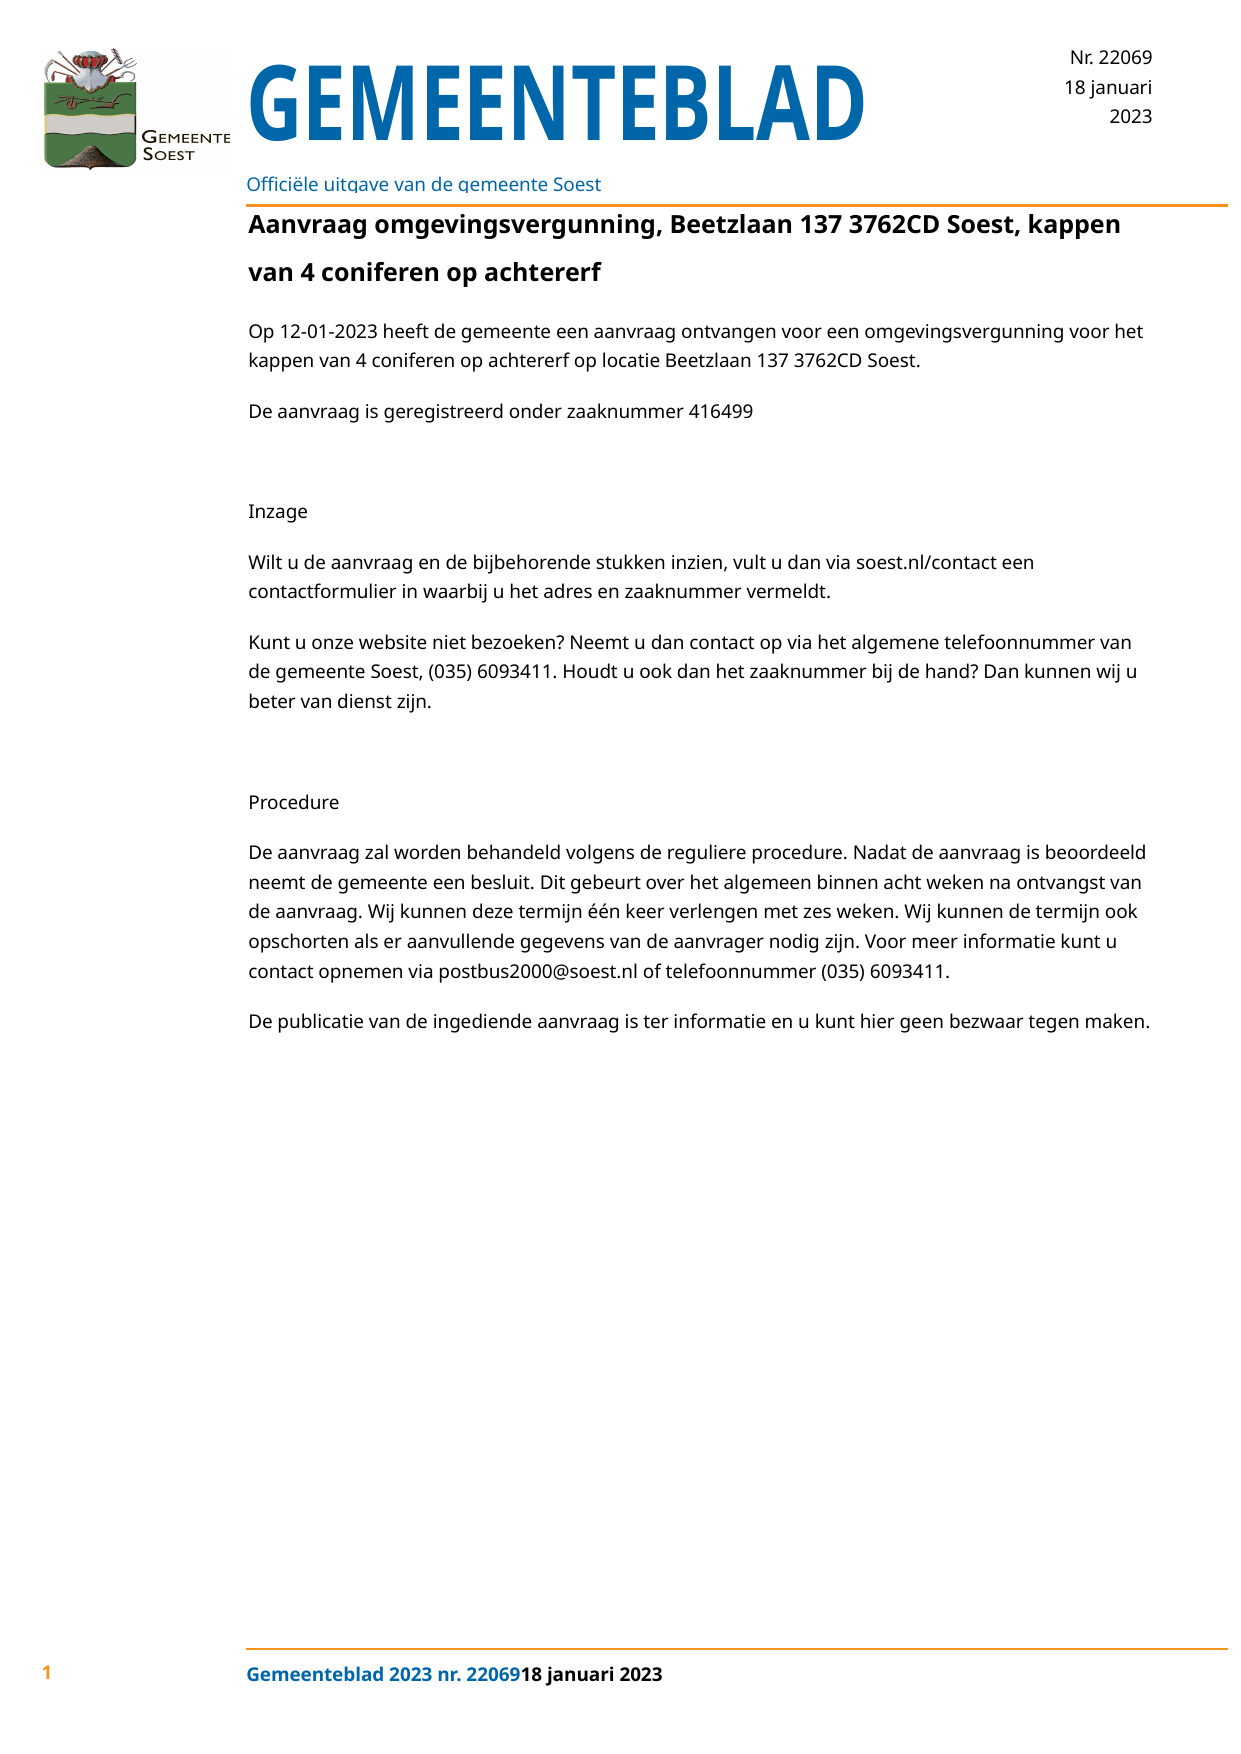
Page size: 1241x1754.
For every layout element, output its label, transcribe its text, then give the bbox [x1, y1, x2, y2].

text De publicatie van de ingediende aanvraag is ter informatie en u kunt hier geen bezwaar tegen maken. [248, 1008, 1152, 1034]
text De aanvraag zal worden behandeld volgens de reguliere procedure. Nadat de aanvraag is beoordeeld neemt de gemeente een besluit. Dit gebeurt over het algemeen binnen acht weken na ontvangst van de aanvraag. Wij kunnen deze termijn één keer verlengen met zes weken. Wij kunnen de termijn ook opschorten als er aanvullende gegevens van de aanvrager nodig zijn. Voor meer informatie kunt u contact opnemen via postbus2000@soest.nl of telefoonnummer (035) 6093411. [248, 839, 1152, 984]
text Aanvraag omgevingsvergunning, Beetzlaan 137 3762CD Soest, kappen van 4 coniferen op achtererf [248, 207, 1152, 288]
text Op 12-01-2023 heeft de gemeente een aanvraag ontvangen voor een omgevingsvergunning voor het kappen van 4 coniferen op achtererf op locatie Beetzlaan 137 3762CD Soest. [248, 318, 1152, 373]
text Inzage [248, 499, 1152, 524]
text Procedure [248, 789, 1152, 815]
text Wilt u de aanvraag en de bijbehorende stukken inzien, vult u dan via soest.nl/contact een contactformulier in waarbij u het adres en zaaknummer vermeldt. [248, 549, 1152, 604]
text De aanvraag is geregistreerd onder zaaknummer 416499 [248, 398, 1152, 424]
picture [41, 47, 231, 172]
text Kunt u onze website niet bezoeken? Neemt u dan contact op via het algemene telefoonnummer van de gemeente Soest, (035) 6093411. Houdt u ook dan het zaaknummer bij de hand? Dan kunnen wij u beter van dienst zijn. [248, 629, 1152, 714]
